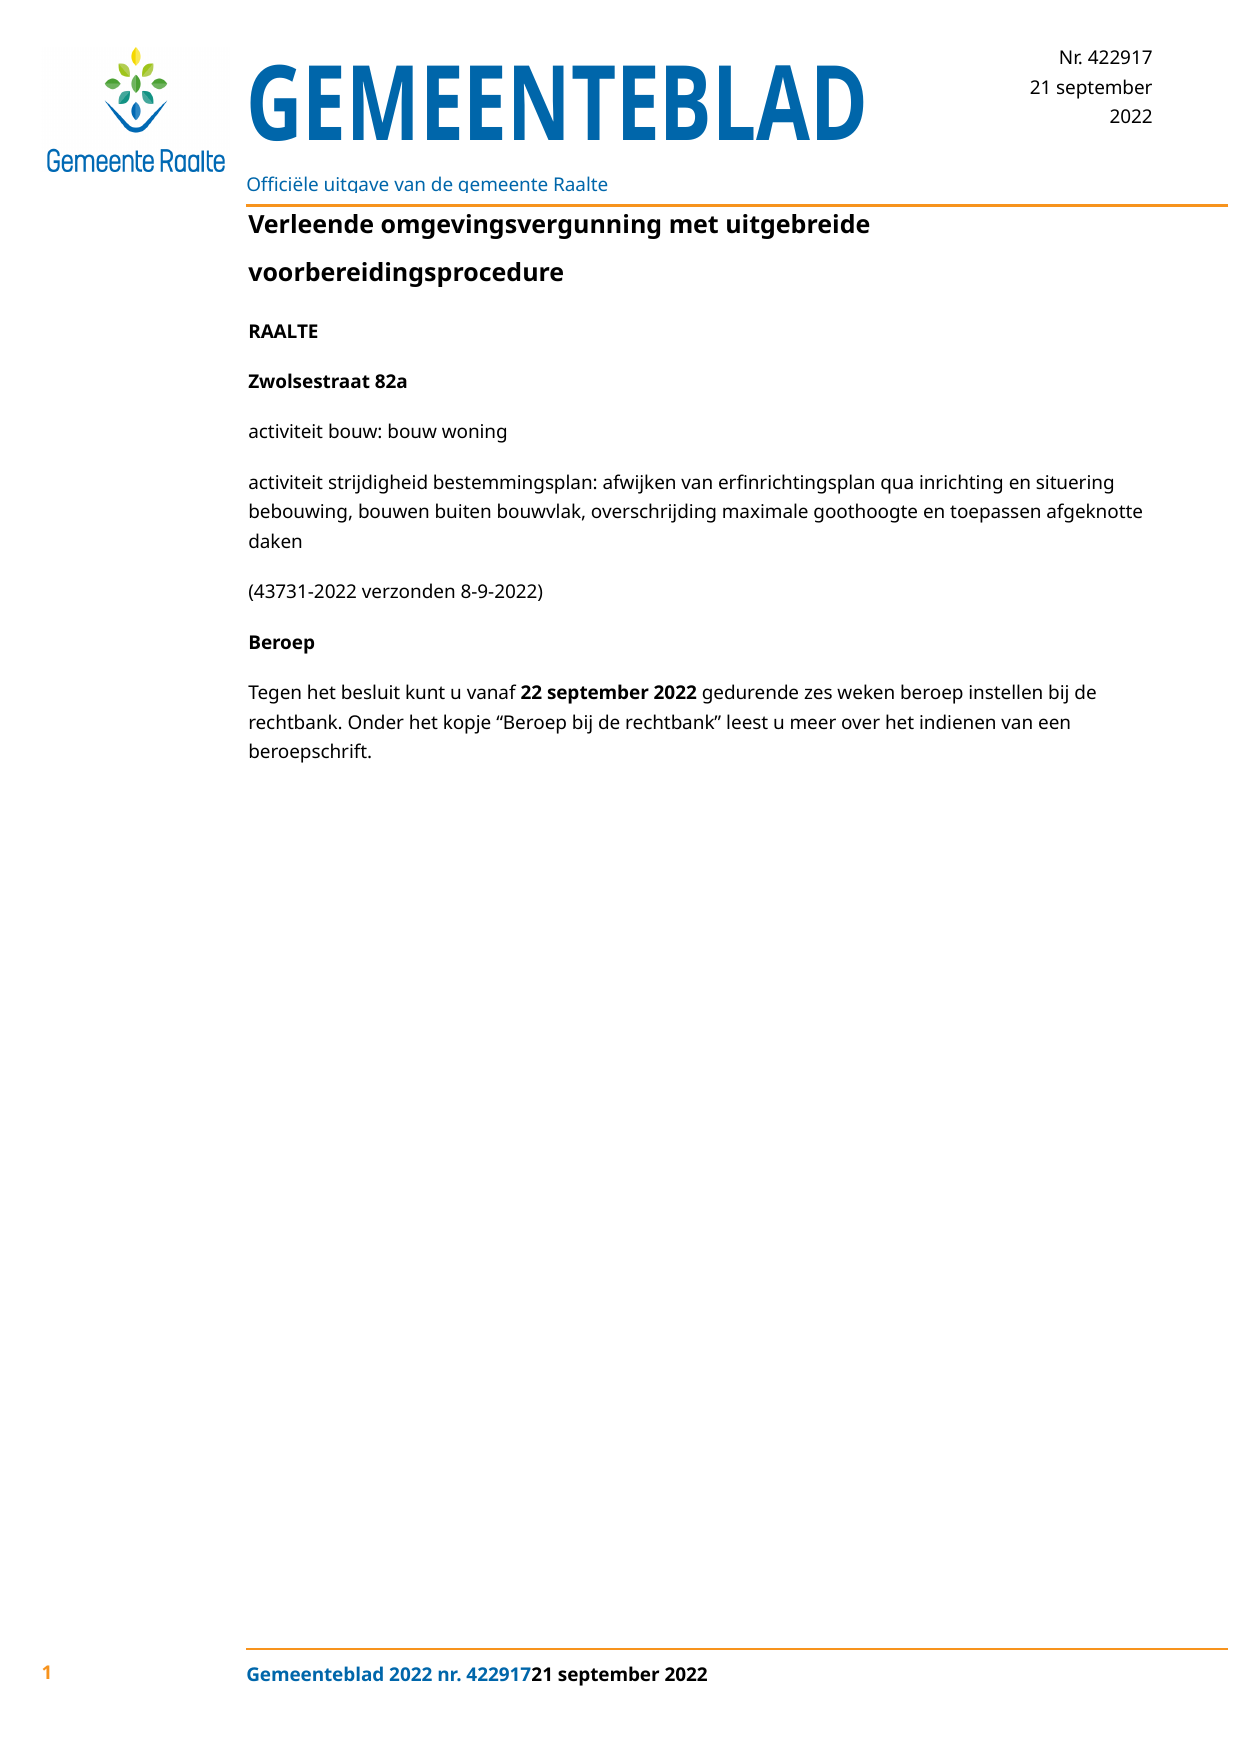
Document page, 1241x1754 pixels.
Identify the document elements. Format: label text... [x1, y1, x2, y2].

text Verleende omgevingsvergunning met uitgebreide voorbereidingsprocedure [248, 207, 1152, 288]
text activiteit bouw: bouw woning [248, 419, 1152, 444]
text (43731-2022 verzonden 8-9-2022) [248, 579, 1152, 604]
text Zwolsestraat 82a [248, 368, 1152, 394]
text Beroep [248, 629, 1152, 655]
text RAALTE [248, 318, 1152, 344]
text activiteit strijdigheid bestemmingsplan: afwijken van erfinrichtingsplan qua inrichting en situering bebouwing, bouwen buiten bouwvlak, overschrijding maximale goothoogte en toepassen afgeknotte daken [248, 469, 1152, 554]
text Tegen het besluit kunt u vanaf 22 september 2022 gedurende zes weken beroep instellen bij de rechtbank. Onder het kopje “Beroep bij de rechtbank” leest u meer over het indienen van een beroepschrift. [248, 679, 1152, 764]
picture [41, 47, 231, 172]
